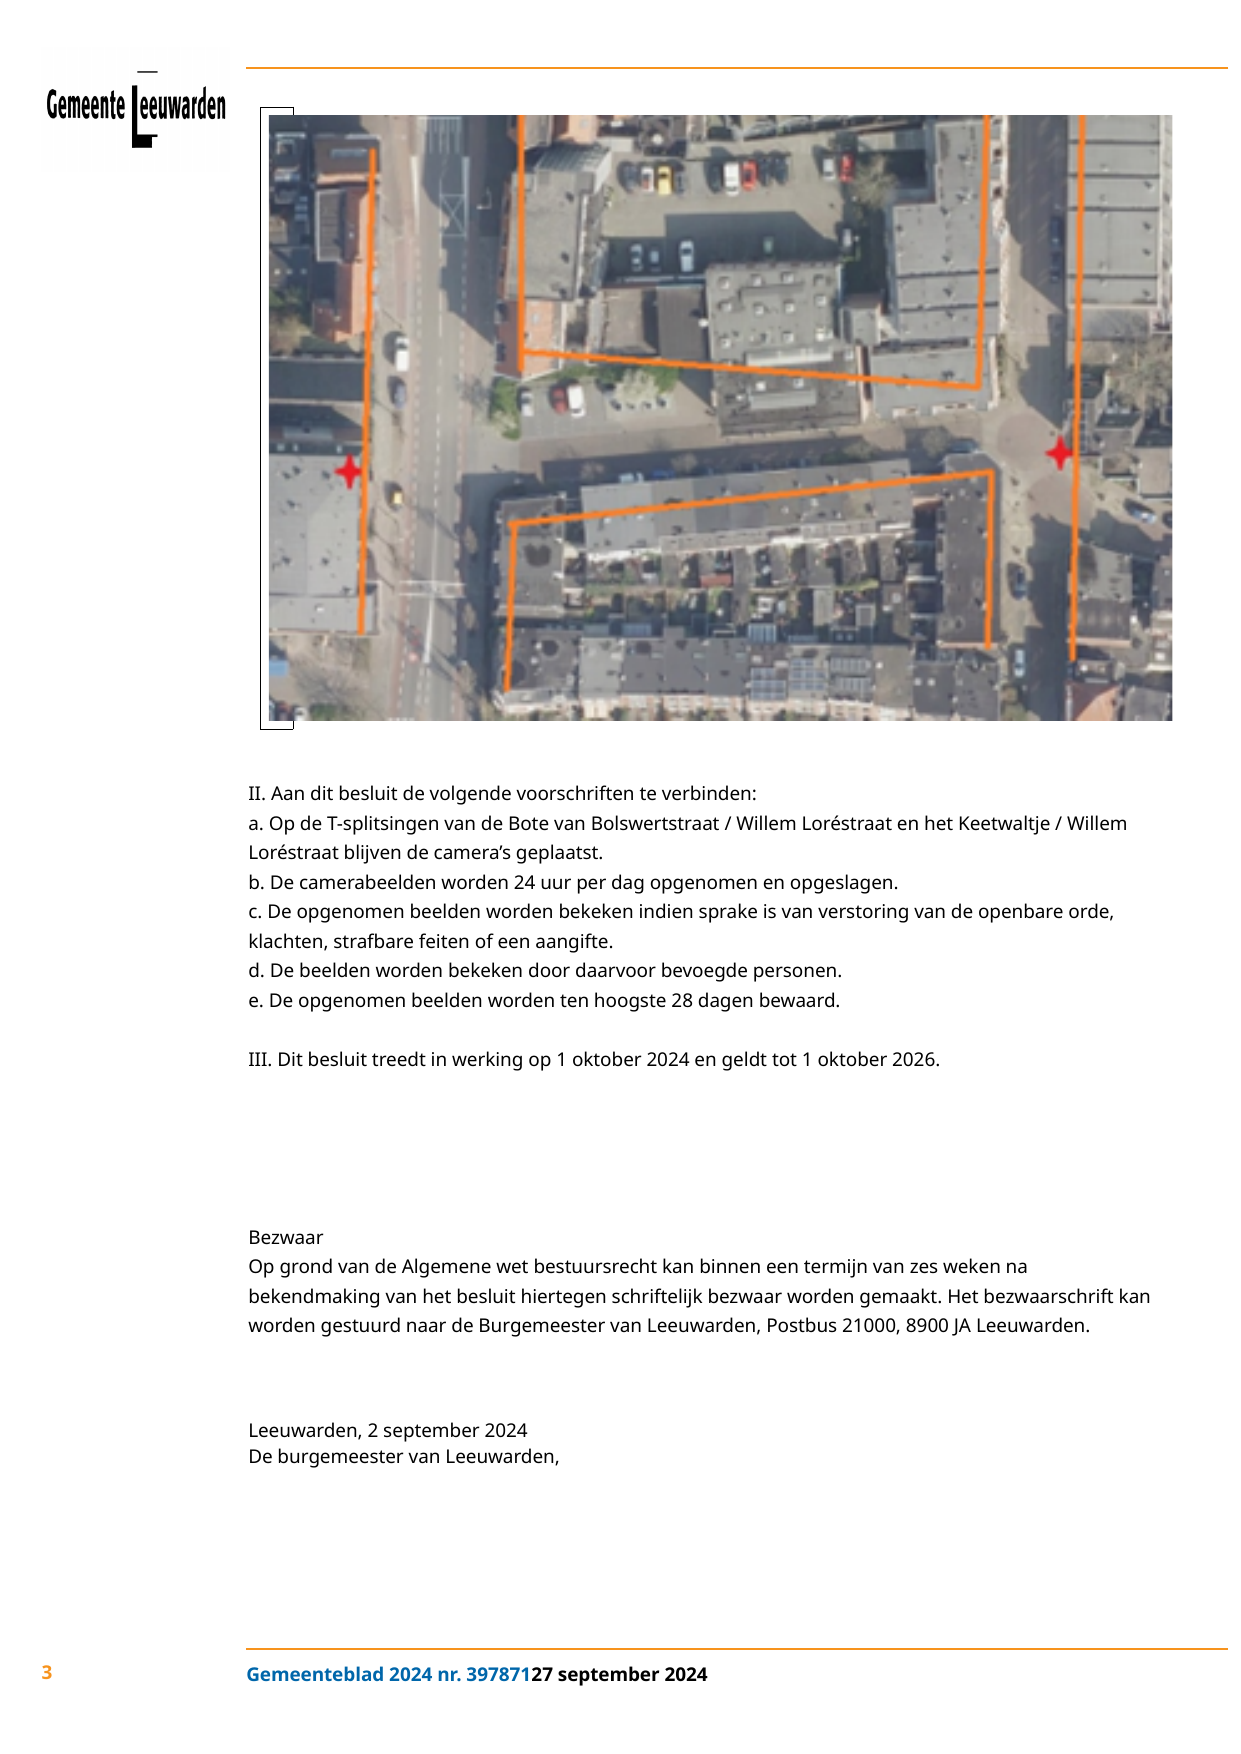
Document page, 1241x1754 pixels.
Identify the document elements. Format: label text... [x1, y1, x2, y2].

text e. De opgenomen beelden worden ten hoogste 28 dagen bewaard. [248, 987, 1152, 1013]
picture [268, 115, 1173, 721]
text a. Op de T-splitsingen van de Bote van Bolswertstraat / Willem Loréstraat en het Keetwaltje / Willem Loréstraat blijven de camera’s geplaatst. [248, 810, 1152, 865]
picture [41, 47, 231, 172]
text Leeuwarden, 2 september 2024 [248, 1417, 1152, 1443]
text Op grond van de Algemene wet bestuursrecht kan binnen een termijn van zes weken na bekendmaking van het besluit hiertegen schriftelijk bezwaar worden gemaakt. Het bezwaarschrift kan worden gestuurd naar de Burgemeester van Leeuwarden, Postbus 21000, 8900 JA Leeuwarden. [248, 1253, 1152, 1338]
text II. Aan dit besluit de volgende voorschriften te verbinden: [248, 780, 1152, 806]
text b. De camerabeelden worden 24 uur per dag opgenomen en opgeslagen. [248, 869, 1152, 895]
text Bezwaar [248, 1224, 1152, 1250]
text III. Dit besluit treedt in werking op 1 oktober 2024 en geldt tot 1 oktober 2026. [248, 1046, 1152, 1072]
text De burgemeester van Leeuwarden, [248, 1443, 1152, 1469]
text d. De beelden worden bekeken door daarvoor bevoegde personen. [248, 958, 1152, 983]
text c. De opgenomen beelden worden bekeken indien sprake is van verstoring van de openbare orde, klachten, strafbare feiten of een aangifte. [248, 898, 1152, 954]
